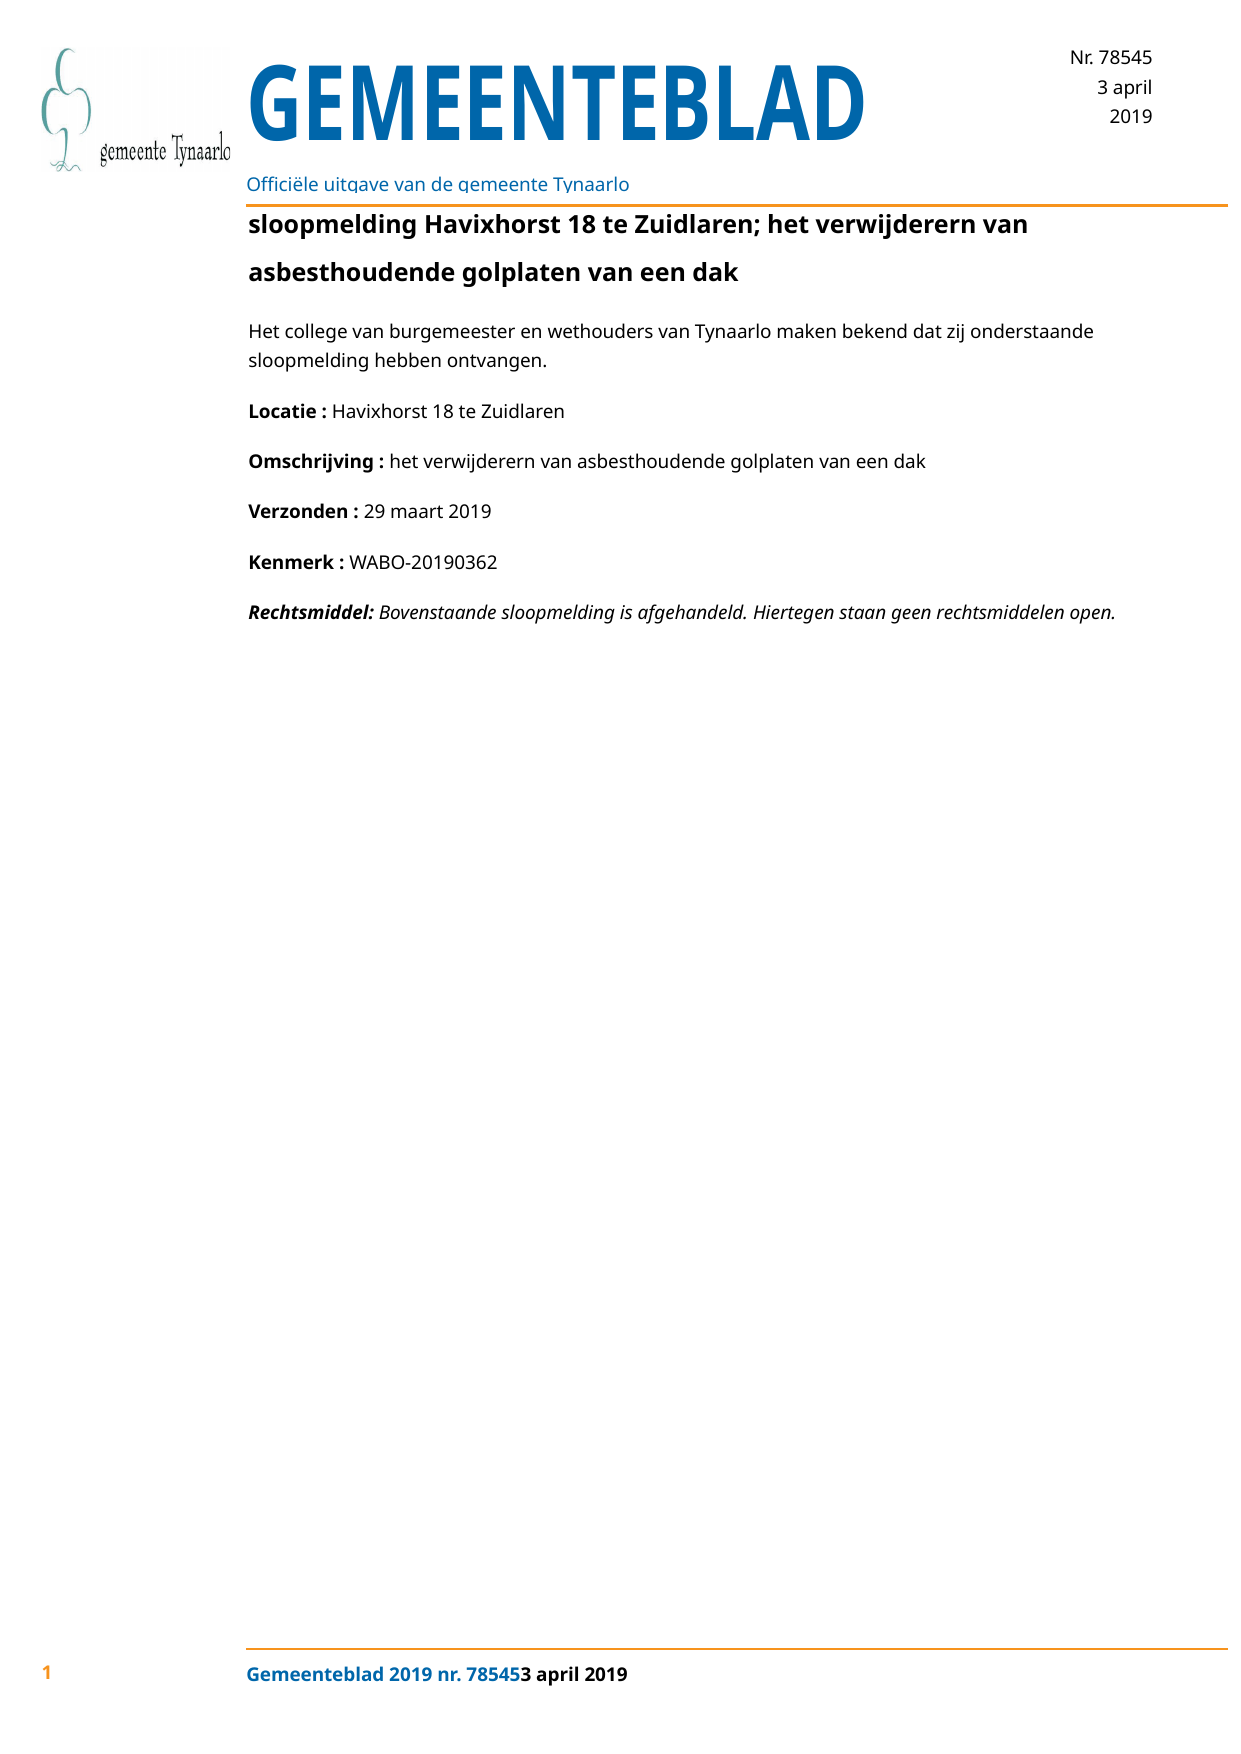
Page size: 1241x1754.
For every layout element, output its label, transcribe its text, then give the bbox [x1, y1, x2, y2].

text Omschrijving : het verwijderern van asbesthoudende golplaten van een dak [248, 448, 1152, 474]
text Locatie : Havixhorst 18 te Zuidlaren [248, 398, 1152, 424]
text Het college van burgemeester en wethouders van Tynaarlo maken bekend dat zij onderstaande sloopmelding hebben ontvangen. [248, 318, 1152, 373]
picture [41, 47, 231, 172]
text sloopmelding Havixhorst 18 te Zuidlaren; het verwijderern van asbesthoudende golplaten van een dak [248, 207, 1152, 288]
text Verzonden : 29 maart 2019 [248, 499, 1152, 524]
text Rechtsmiddel: Bovenstaande sloopmelding is afgehandeld. Hiertegen staan geen rechtsmiddelen open. [248, 599, 1152, 625]
text Kenmerk : WABO-20190362 [248, 549, 1152, 575]
